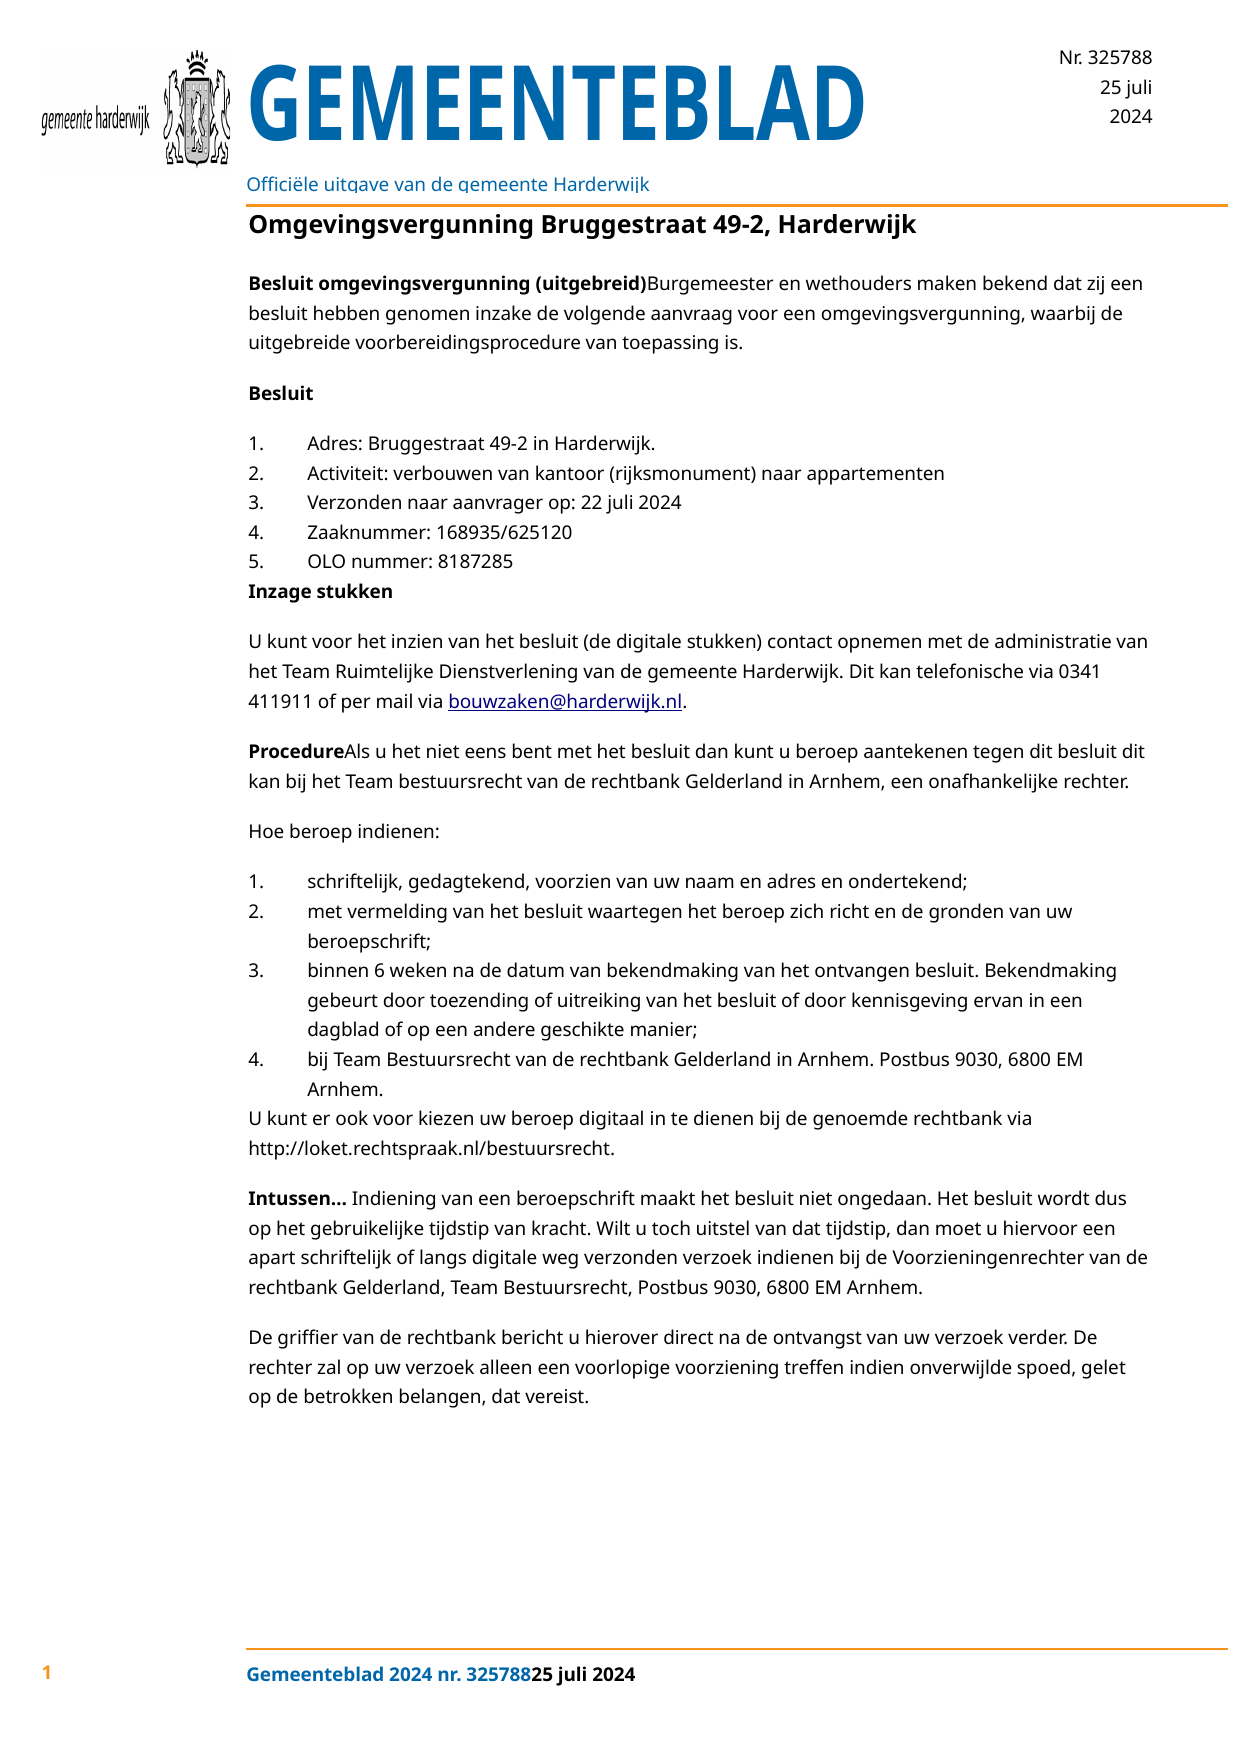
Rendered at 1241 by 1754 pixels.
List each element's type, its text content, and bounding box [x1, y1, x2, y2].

text ProcedureAls u het niet eens bent met het besluit dan kunt u beroep aantekenen tegen dit besluit dit kan bij het Team bestuursrecht van de rechtbank Gelderland in Arnhem, een onafhankelijke rechter. [248, 738, 1152, 793]
list Verzonden naar aanvrager op: 22 juli 2024 [248, 489, 1152, 515]
text Inzage stukken [248, 578, 1152, 604]
list Zaaknummer: 168935/625120 [248, 519, 1152, 545]
text De griffier van de rechtbank bericht u hierover direct na de ontvangst van uw verzoek verder. De rechter zal op uw verzoek alleen een voorlopige voorziening treffen indien onverwijlde spoed, gelet op de betrokken belangen, dat vereist. [248, 1324, 1152, 1409]
list Activiteit: verbouwen van kantoor (rijksmonument) naar appartementen [248, 460, 1152, 486]
list bij Team Bestuursrecht van de rechtbank Gelderland in Arnhem. Postbus 9030, 6800 EM Arnhem. [248, 1046, 1152, 1101]
text Besluit omgevingsvergunning (uitgebreid)Burgemeester en wethouders maken bekend dat zij een besluit hebben genomen inzake de volgende aanvraag voor een omgevingsvergunning, waarbij de uitgebreide voorbereidingsprocedure van toepassing is. [248, 270, 1152, 355]
text Besluit [248, 380, 1152, 406]
list schriftelijk, gedagtekend, voorzien van uw naam en adres en ondertekend; [248, 869, 1152, 894]
picture [41, 47, 231, 172]
list met vermelding van het besluit waartegen het beroep zich richt en de gronden van uw beroepschrift; [248, 898, 1152, 953]
text Hoe beroep indienen: [248, 818, 1152, 844]
text Omgevingsvergunning Bruggestraat 49-2, Harderwijk [248, 207, 1152, 241]
text U kunt voor het inzien van het besluit (de digitale stukken) contact opnemen met de administratie van het Team Ruimtelijke Dienstverlening van de gemeente Harderwijk. Dit kan telefonische via 0341 411911 of per mail via bouwzaken@harderwijk.nl. [248, 629, 1152, 713]
text U kunt er ook voor kiezen uw beroep digitaal in te dienen bij de genoemde rechtbank via http://loket.rechtspraak.nl/bestuursrecht. [248, 1105, 1152, 1161]
list OLO nummer: 8187285 [248, 549, 1152, 574]
list Adres: Bruggestraat 49-2 in Harderwijk. [248, 430, 1152, 456]
text Intussen… Indiening van een beroepschrift maakt het besluit niet ongedaan. Het besluit wordt dus op het gebruikelijke tijdstip van kracht. Wilt u toch uitstel van dat tijdstip, dan moet u hiervoor een apart schriftelijk of langs digitale weg verzonden verzoek indienen bij de Voorzieningenrechter van de rechtbank Gelderland, Team Bestuursrecht, Postbus 9030, 6800 EM Arnhem. [248, 1185, 1152, 1300]
list binnen 6 weken na de datum van bekendmaking van het ontvangen besluit. Bekendmaking gebeurt door toezending of uitreiking van het besluit of door kennisgeving ervan in een dagblad of op een andere geschikte manier; [248, 957, 1152, 1042]
